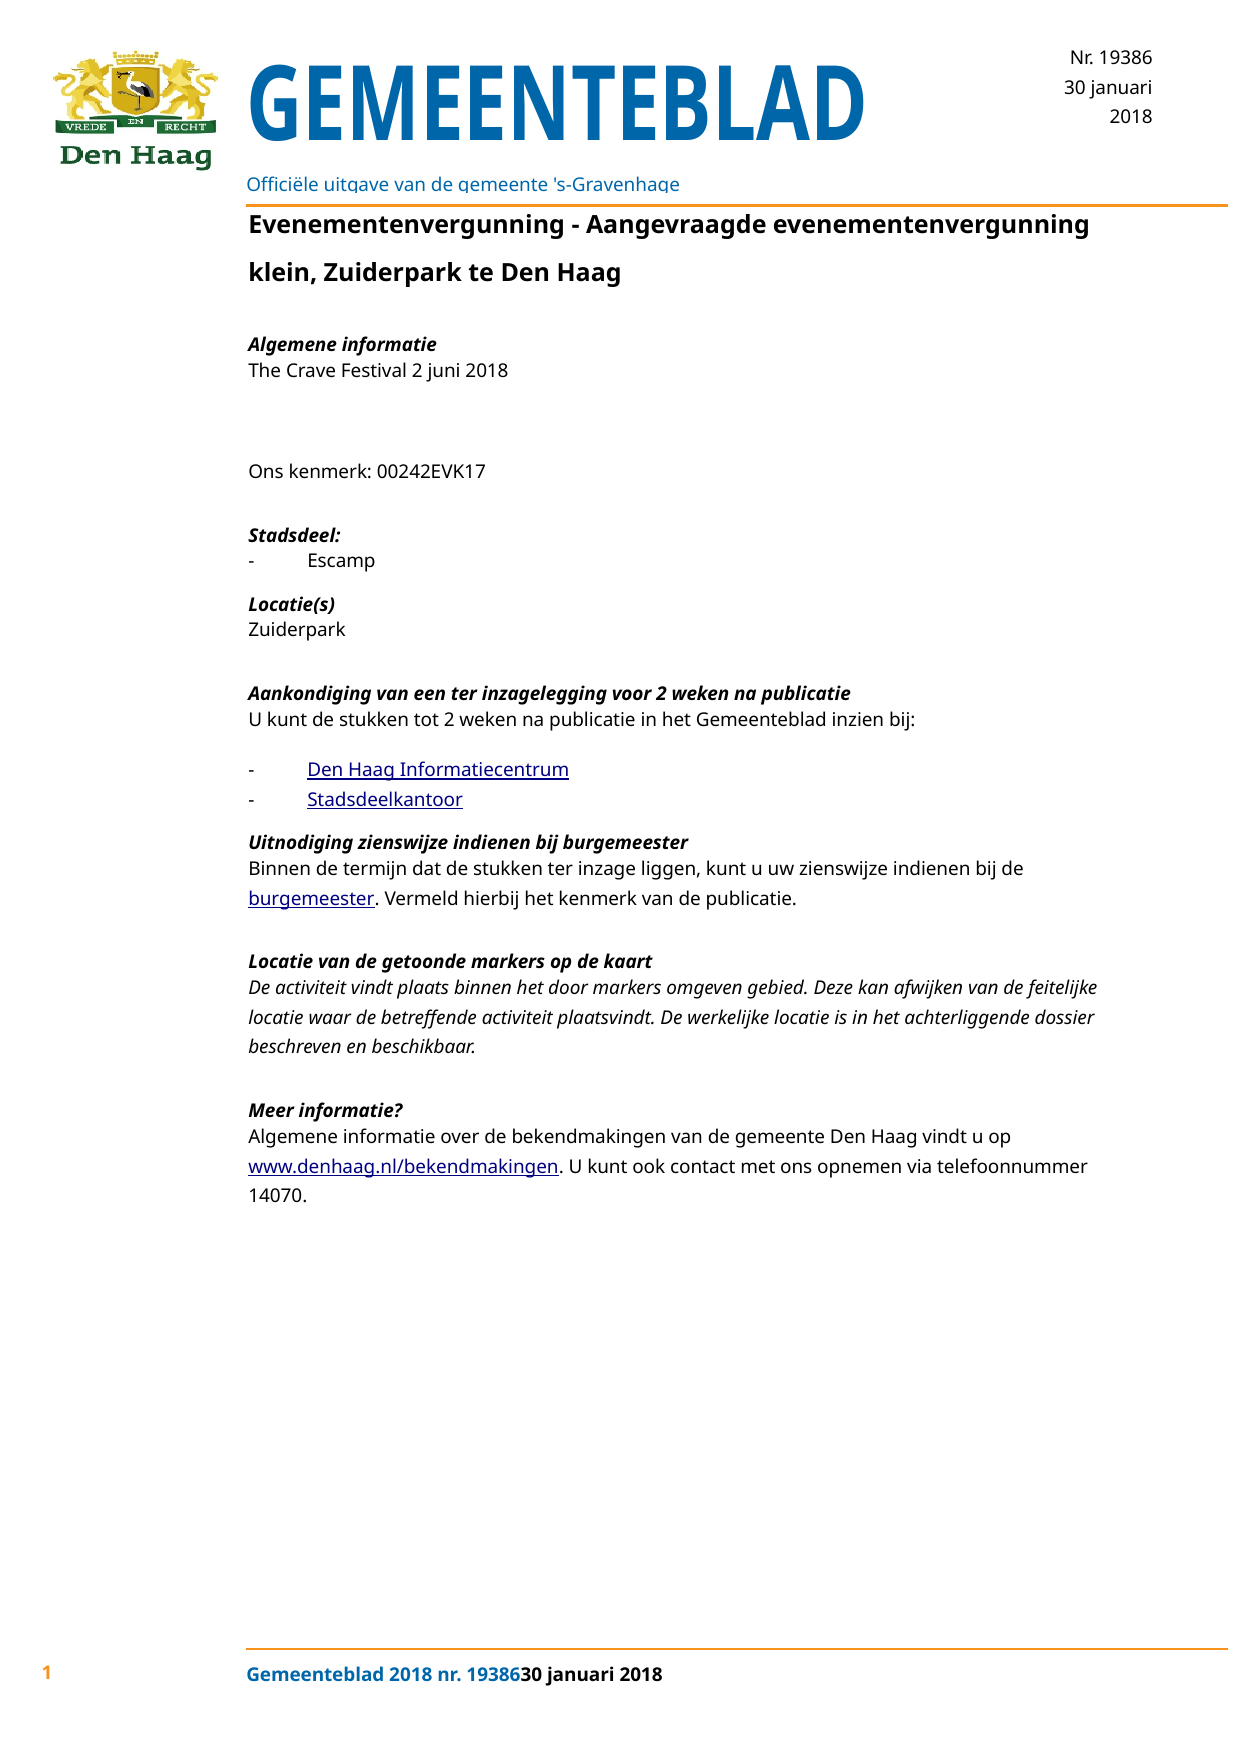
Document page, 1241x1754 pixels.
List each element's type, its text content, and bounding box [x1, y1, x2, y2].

text Stadsdeel: [248, 522, 1152, 548]
text U kunt de stukken tot 2 weken na publicatie in het Gemeenteblad inzien bij: [248, 706, 1152, 732]
text Ons kenmerk: 00242EVK17 [248, 458, 1152, 484]
text Locatie(s) [248, 591, 1152, 617]
text Uitnodiging zienswijze indienen bij burgemeester [248, 829, 1152, 855]
text Algemene informatie [248, 331, 1152, 357]
text Meer informatie? [248, 1097, 1152, 1123]
list Stadsdeelkantoor [248, 786, 1152, 812]
text Algemene informatie over de bekendmakingen van de gemeente Den Haag vindt u op www.denhaag.nl/bekendmakingen. U kunt ook contact met ons opnemen via telefoonnummer 14070. [248, 1123, 1152, 1208]
text De activiteit vindt plaats binnen het door markers omgeven gebied. Deze kan afwijken van de feitelijke locatie waar de betreffende activiteit plaatsvindt. De werkelijke locatie is in het achterliggende dossier beschreven en beschikbaar. [248, 974, 1152, 1059]
list Escamp [248, 548, 1152, 573]
text The Crave Festival 2 juni 2018 [248, 357, 1152, 383]
picture [41, 47, 231, 172]
text Aankondiging van een ter inzagelegging voor 2 weken na publicatie [248, 681, 1152, 706]
text Locatie van de getoonde markers op de kaart [248, 949, 1152, 974]
text Zuiderpark [248, 617, 1152, 642]
text Evenementenvergunning - Aangevraagde evenementenvergunning klein, Zuiderpark te Den Haag [248, 207, 1152, 288]
list Den Haag Informatiecentrum [248, 757, 1152, 782]
text Binnen de termijn dat de stukken ter inzage liggen, kunt u uw zienswijze indienen bij de burgemeester. Vermeld hierbij het kenmerk van de publicatie. [248, 855, 1152, 910]
